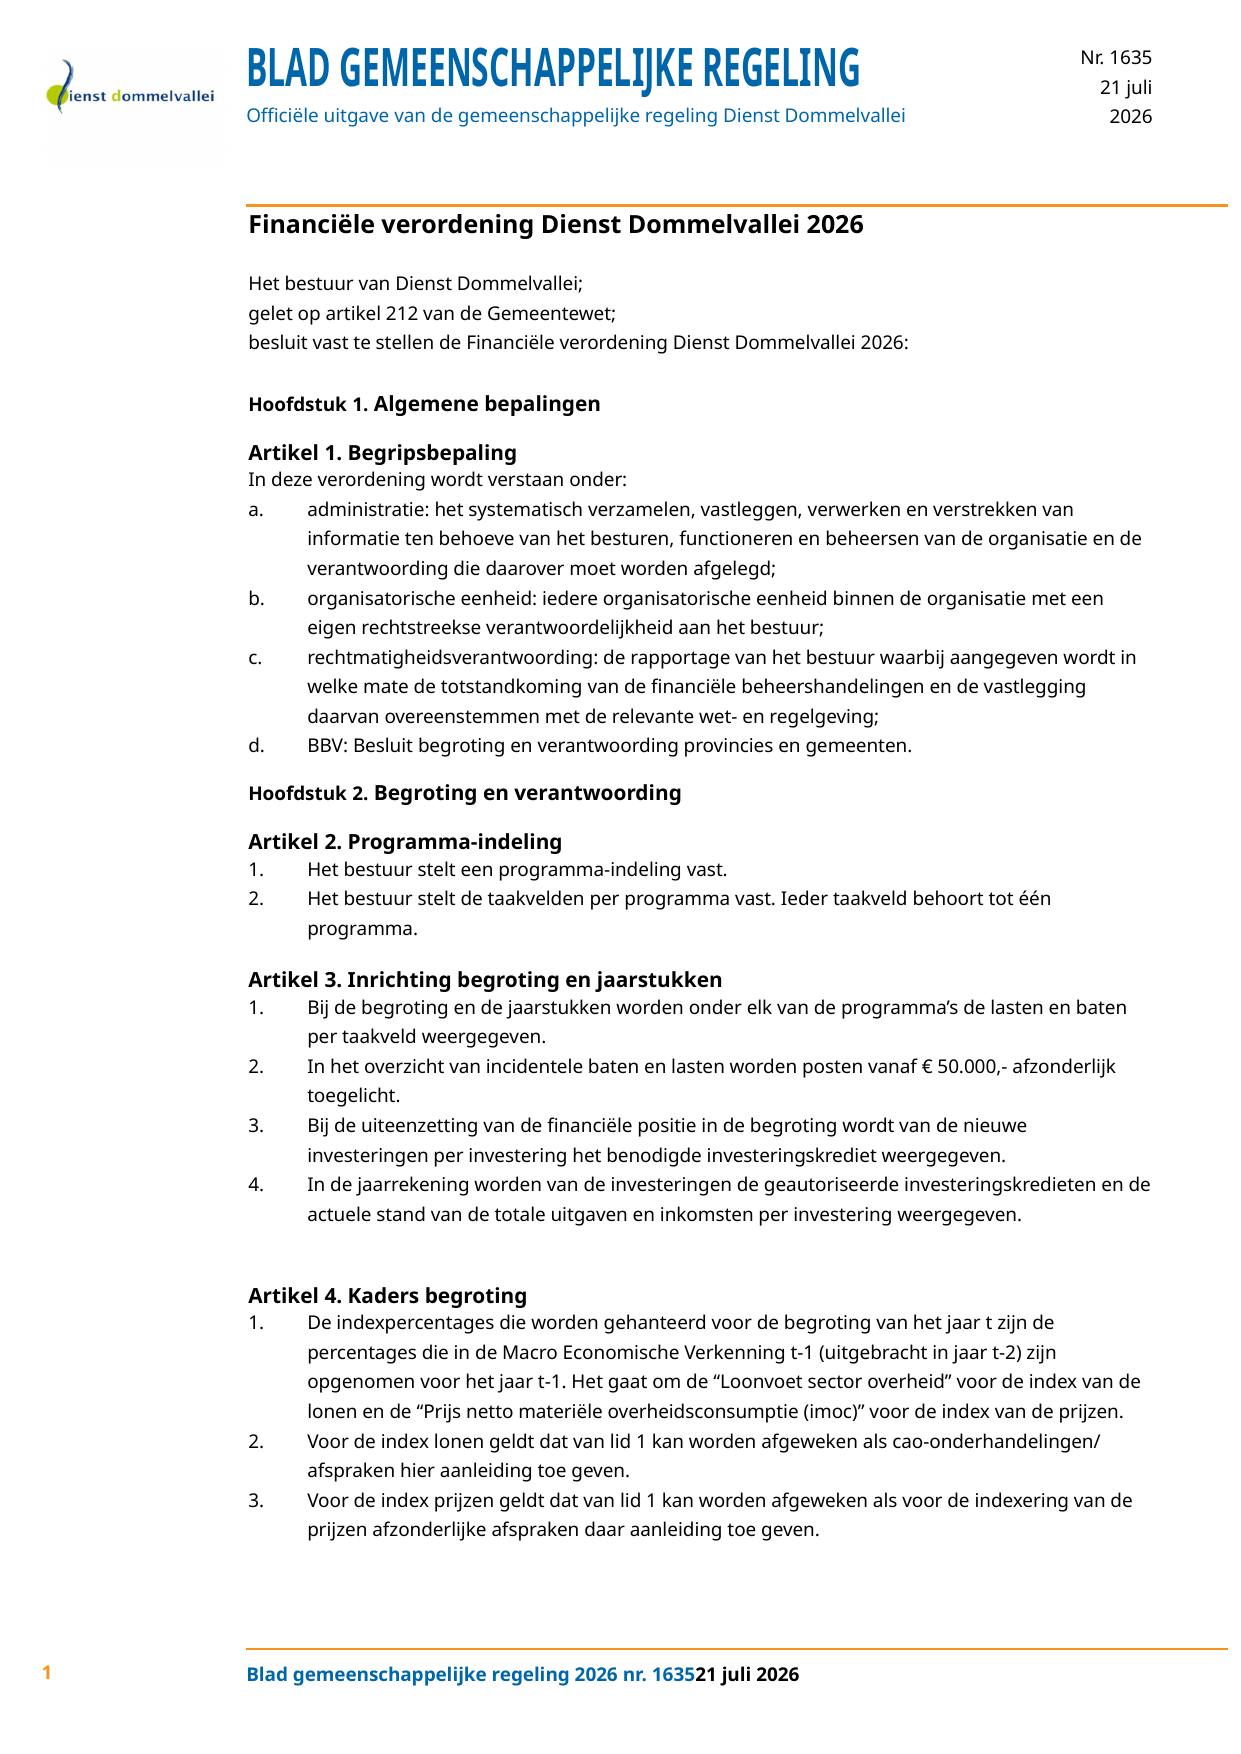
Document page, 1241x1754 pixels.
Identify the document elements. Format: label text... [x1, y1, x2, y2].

text besluit vast te stellen de Financiële verordening Dienst Dommelvallei 2026: [248, 329, 1152, 355]
list In de jaarrekening worden van de investeringen de geautoriseerde investeringskredieten en de actuele stand van de totale uitgaven en inkomsten per investering weergegeven. [248, 1171, 1152, 1227]
list Voor de index lonen geldt dat van lid 1 kan worden afgeweken als cao-onderhandelingen/ afspraken hier aanleiding toe geven. [248, 1428, 1152, 1483]
list Bij de uiteenzetting van de financiële positie in de begroting wordt van de nieuwe investeringen per investering het benodigde investeringskrediet weergegeven. [248, 1112, 1152, 1168]
text Artikel 1. Begripsbepaling [248, 438, 1152, 466]
list rechtmatigheidsverantwoording: de rapportage van het bestuur waarbij aangegeven wordt in welke mate de totstandkoming van de financiële beheershandelingen en de vastlegging daarvan overeenstemmen met de relevante wet- en regelgeving; [248, 644, 1152, 729]
text Artikel 4. Kaders begroting [248, 1281, 1152, 1309]
list administratie: het systematisch verzamelen, vastleggen, verwerken en verstrekken van informatie ten behoeve van het besturen, functioneren en beheersen van de organisatie en de verantwoording die daarover moet worden afgelegd; [248, 496, 1152, 581]
list Bij de begroting en de jaarstukken worden onder elk van de programma’s de lasten en baten per taakveld weergegeven. [248, 994, 1152, 1049]
list BBV: Besluit begroting en verantwoording provincies en gemeenten. [248, 733, 1152, 758]
list De indexpercentages die worden gehanteerd voor de begroting van het jaar t zijn de percentages die in de Macro Economische Verkenning t-1 (uitgebracht in jaar t-2) zijn opgenomen voor het jaar t-1. Het gaat om de “Loonvoet sector overheid” voor de index van de lonen en de “Prijs netto materiële overheidsconsumptie (imoc)” voor de index van de prijzen. [248, 1309, 1152, 1424]
text Artikel 3. Inrichting begroting en jaarstukken [248, 966, 1152, 994]
list In het overzicht van incidentele baten en lasten worden posten vanaf € 50.000,- afzonderlijk toegelicht. [248, 1053, 1152, 1108]
text gelet op artikel 212 van de Gemeentewet; [248, 300, 1152, 326]
text Het bestuur van Dienst Dommelvallei; [248, 270, 1152, 296]
list Het bestuur stelt de taakvelden per programma vast. Ieder taakveld behoort tot één programma. [248, 886, 1152, 941]
list Het bestuur stelt een programma-indeling vast. [248, 856, 1152, 882]
text Artikel 2. Programma-indeling [248, 827, 1152, 856]
text Financiële verordening Dienst Dommelvallei 2026 [248, 207, 1152, 241]
list organisatorische eenheid: iedere organisatorische eenheid binnen de organisatie met een eigen rechtstreekse verantwoordelijkheid aan het bestuur; [248, 585, 1152, 640]
text In deze verordening wordt verstaan onder: [248, 466, 1152, 492]
text Hoofdstuk 1. Algemene bepalingen [248, 389, 1152, 417]
picture [41, 47, 231, 172]
text Hoofdstuk 2. Begroting en verantwoording [248, 778, 1152, 807]
list Voor de index prijzen geldt dat van lid 1 kan worden afgeweken als voor de indexering van de prijzen afzonderlijke afspraken daar aanleiding toe geven. [248, 1487, 1152, 1542]
